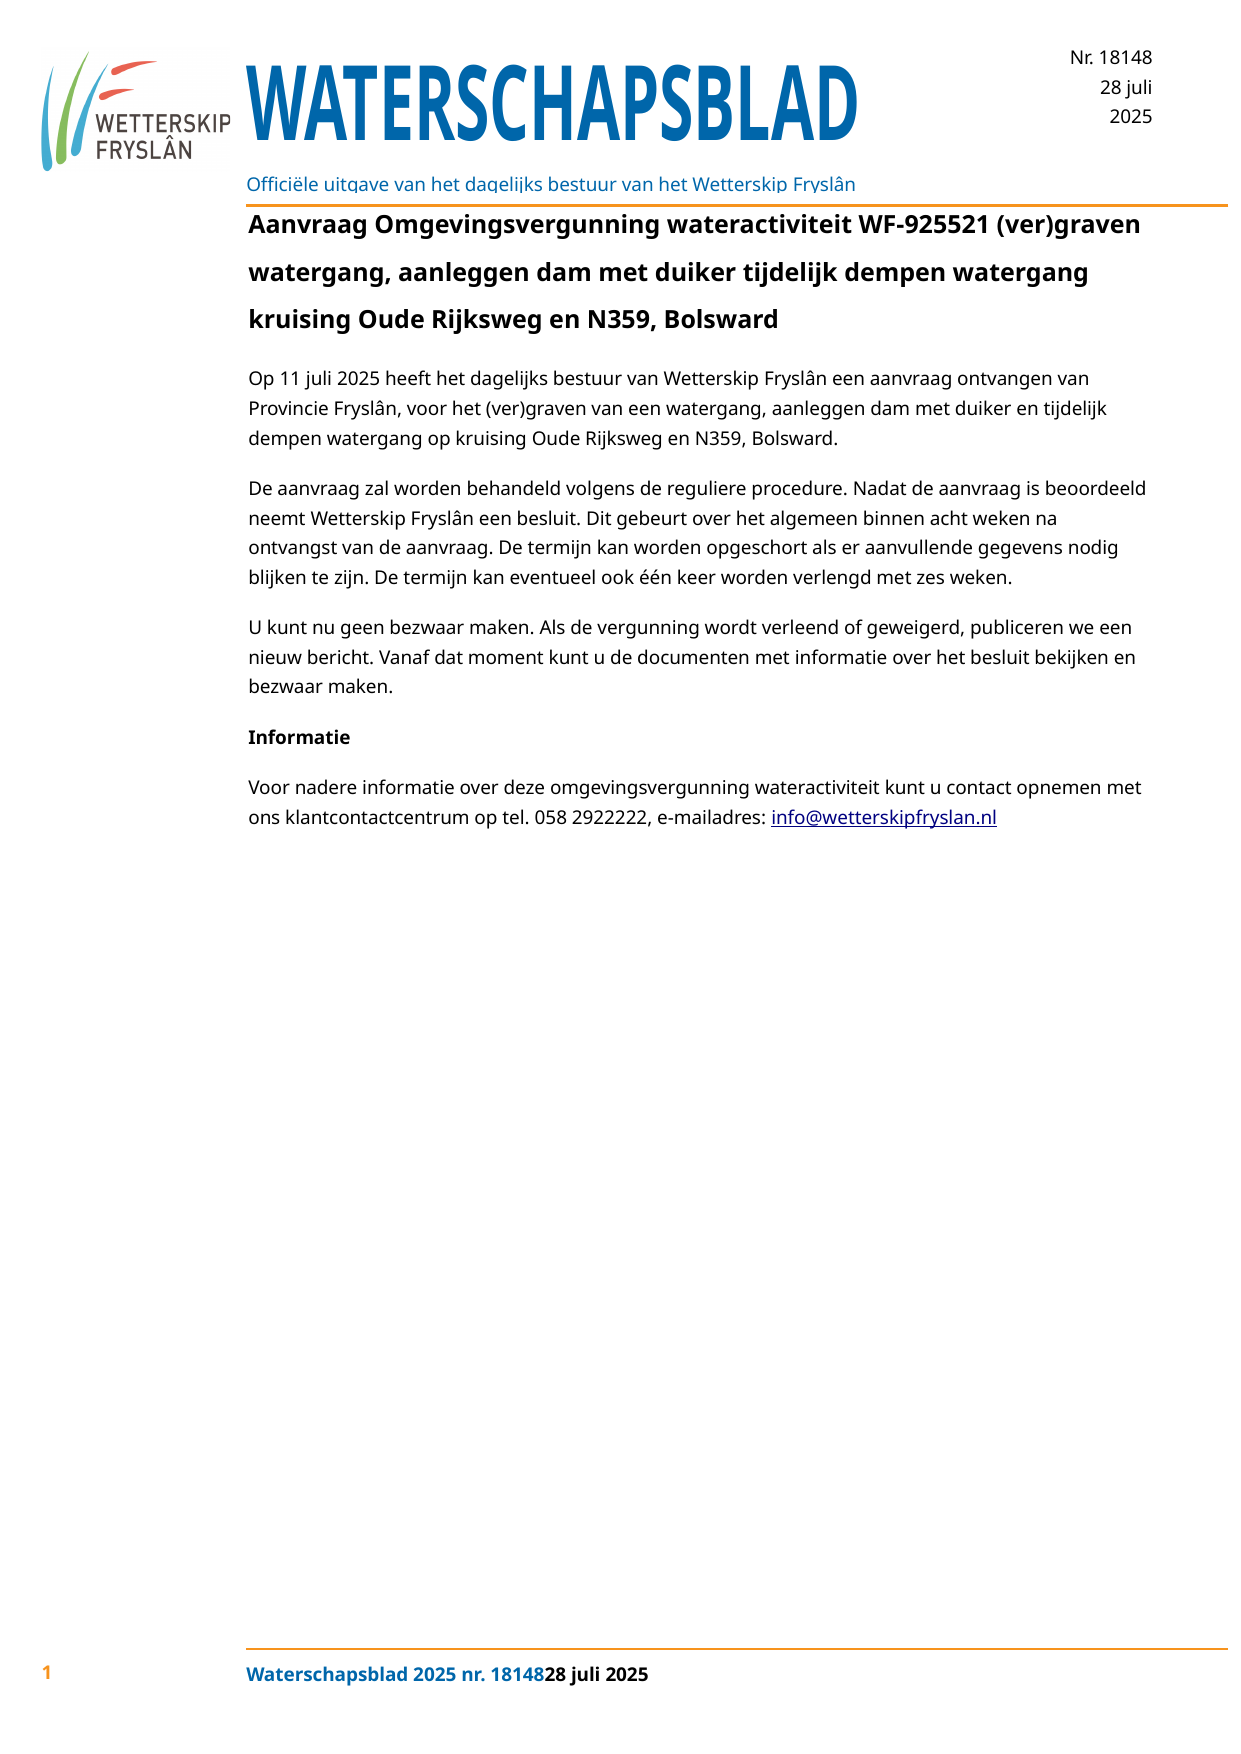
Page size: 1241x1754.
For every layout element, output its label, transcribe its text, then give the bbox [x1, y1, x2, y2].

text Voor nadere informatie over deze omgevingsvergunning wateractiviteit kunt u contact opnemen met ons klantcontactcentrum op tel. 058 2922222, e-mailadres: info@wetterskipfryslan.nl [248, 774, 1152, 829]
text Op 11 juli 2025 heeft het dagelijks bestuur van Wetterskip Fryslân een aanvraag ontvangen van Provincie Fryslân, voor het (ver)graven van een watergang, aanleggen dam met duiker en tijdelijk dempen watergang op kruising Oude Rijksweg en N359, Bolsward. [248, 366, 1152, 450]
picture [41, 47, 231, 172]
text U kunt nu geen bezwaar maken. Als de vergunning wordt verleend of geweigerd, publiceren we een nieuw bericht. Vanaf dat moment kunt u de documenten met informatie over het besluit bekijken en bezwaar maken. [248, 614, 1152, 699]
text Informatie [248, 724, 1152, 749]
text De aanvraag zal worden behandeld volgens de reguliere procedure. Nadat de aanvraag is beoordeeld neemt Wetterskip Fryslân een besluit. Dit gebeurt over het algemeen binnen acht weken na ontvangst van de aanvraag. De termijn kan worden opgeschort als er aanvullende gegevens nodig blijken te zijn. De termijn kan eventueel ook één keer worden verlengd met zes weken. [248, 475, 1152, 589]
text Aanvraag Omgevingsvergunning wateractiviteit WF-925521 (ver)graven watergang, aanleggen dam met duiker tijdelijk dempen watergang kruising Oude Rijksweg en N359, Bolsward [248, 207, 1152, 336]
